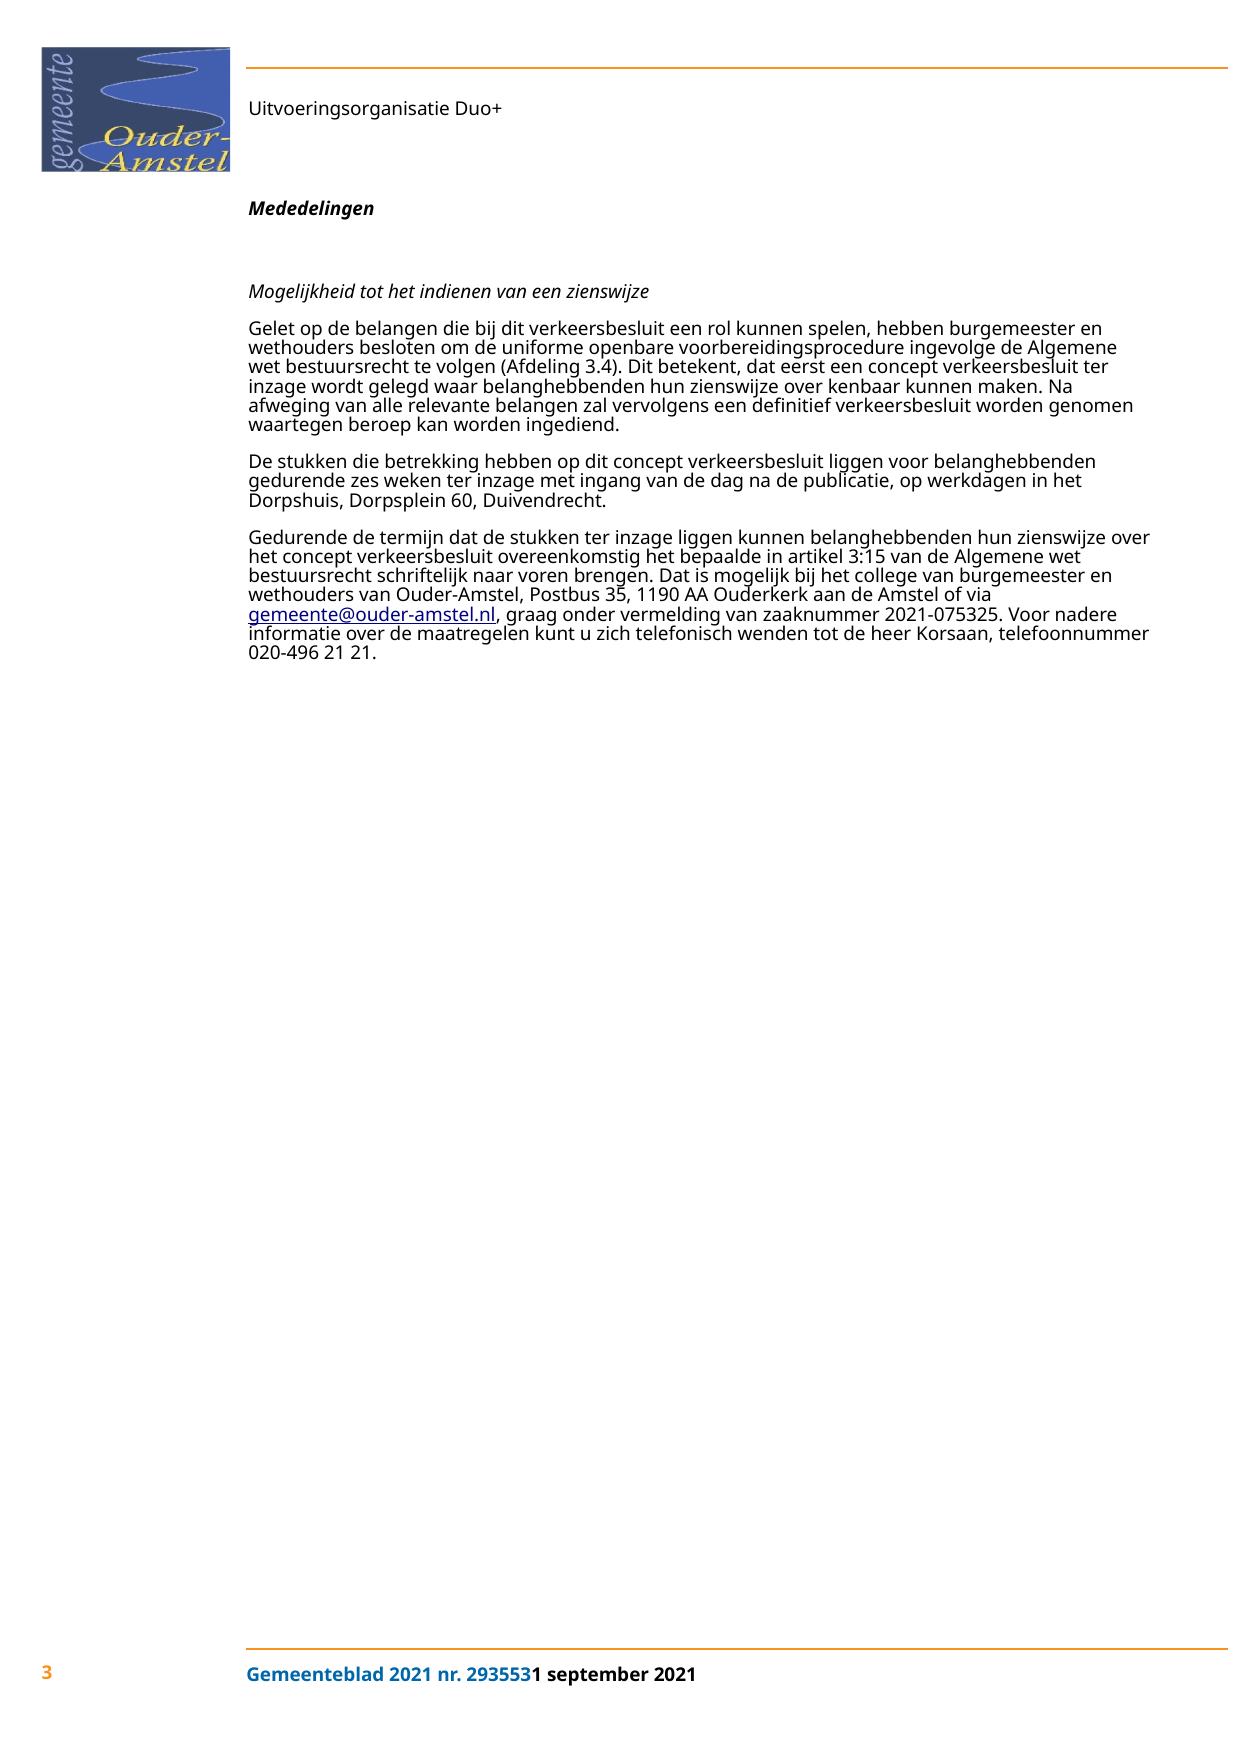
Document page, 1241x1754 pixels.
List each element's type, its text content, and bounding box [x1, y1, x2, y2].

text De stukken die betrekking hebben op dit concept verkeersbesluit liggen voor belanghebbenden gedurende zes weken ter inzage met ingang van de dag na de publicatie, op werkdagen in het Dorpshuis, Dorpsplein 60, Duivendrecht. [248, 453, 1152, 511]
text Gelet op de belangen die bij dit verkeersbesluit een rol kunnen spelen, hebben burgemeester en wethouders besloten om de uniforme openbare voorbereidingsprocedure ingevolge de Algemene wet bestuursrecht te volgen (Afdeling 3.4). Dit betekent, dat eerst een concept verkeersbesluit ter inzage wordt gelegd waar belanghebbenden hun zienswijze over kenbaar kunnen maken. Na afweging van alle relevante belangen zal vervolgens een definitief verkeersbesluit worden genomen waartegen beroep kan worden ingediend. [248, 320, 1152, 435]
text Mededelingen [248, 196, 1152, 221]
text Mogelijkheid tot het indienen van een zienswijze [248, 283, 1152, 302]
text Gedurende de termijn dat de stukken ter inzage liggen kunnen belanghebbenden hun zienswijze over het concept verkeersbesluit overeenkomstig het bepaalde in artikel 3:15 van de Algemene wet bestuursrecht schriftelijk naar voren brengen. Dat is mogelijk bij het college van burgemeester en wethouders van Ouder-Amstel, Postbus 35, 1190 AA Ouderkerk aan de Amstel of via gemeente@ouder-amstel.nl, graag onder vermelding van zaaknummer 2021-075325. Voor nadere informatie over de maatregelen kunt u zich telefonisch wenden tot de heer Korsaan, telefoonnummer 020-496 21 21. [248, 529, 1152, 663]
text Uitvoeringsorganisatie Duo+ [248, 95, 1152, 121]
picture [41, 47, 231, 172]
